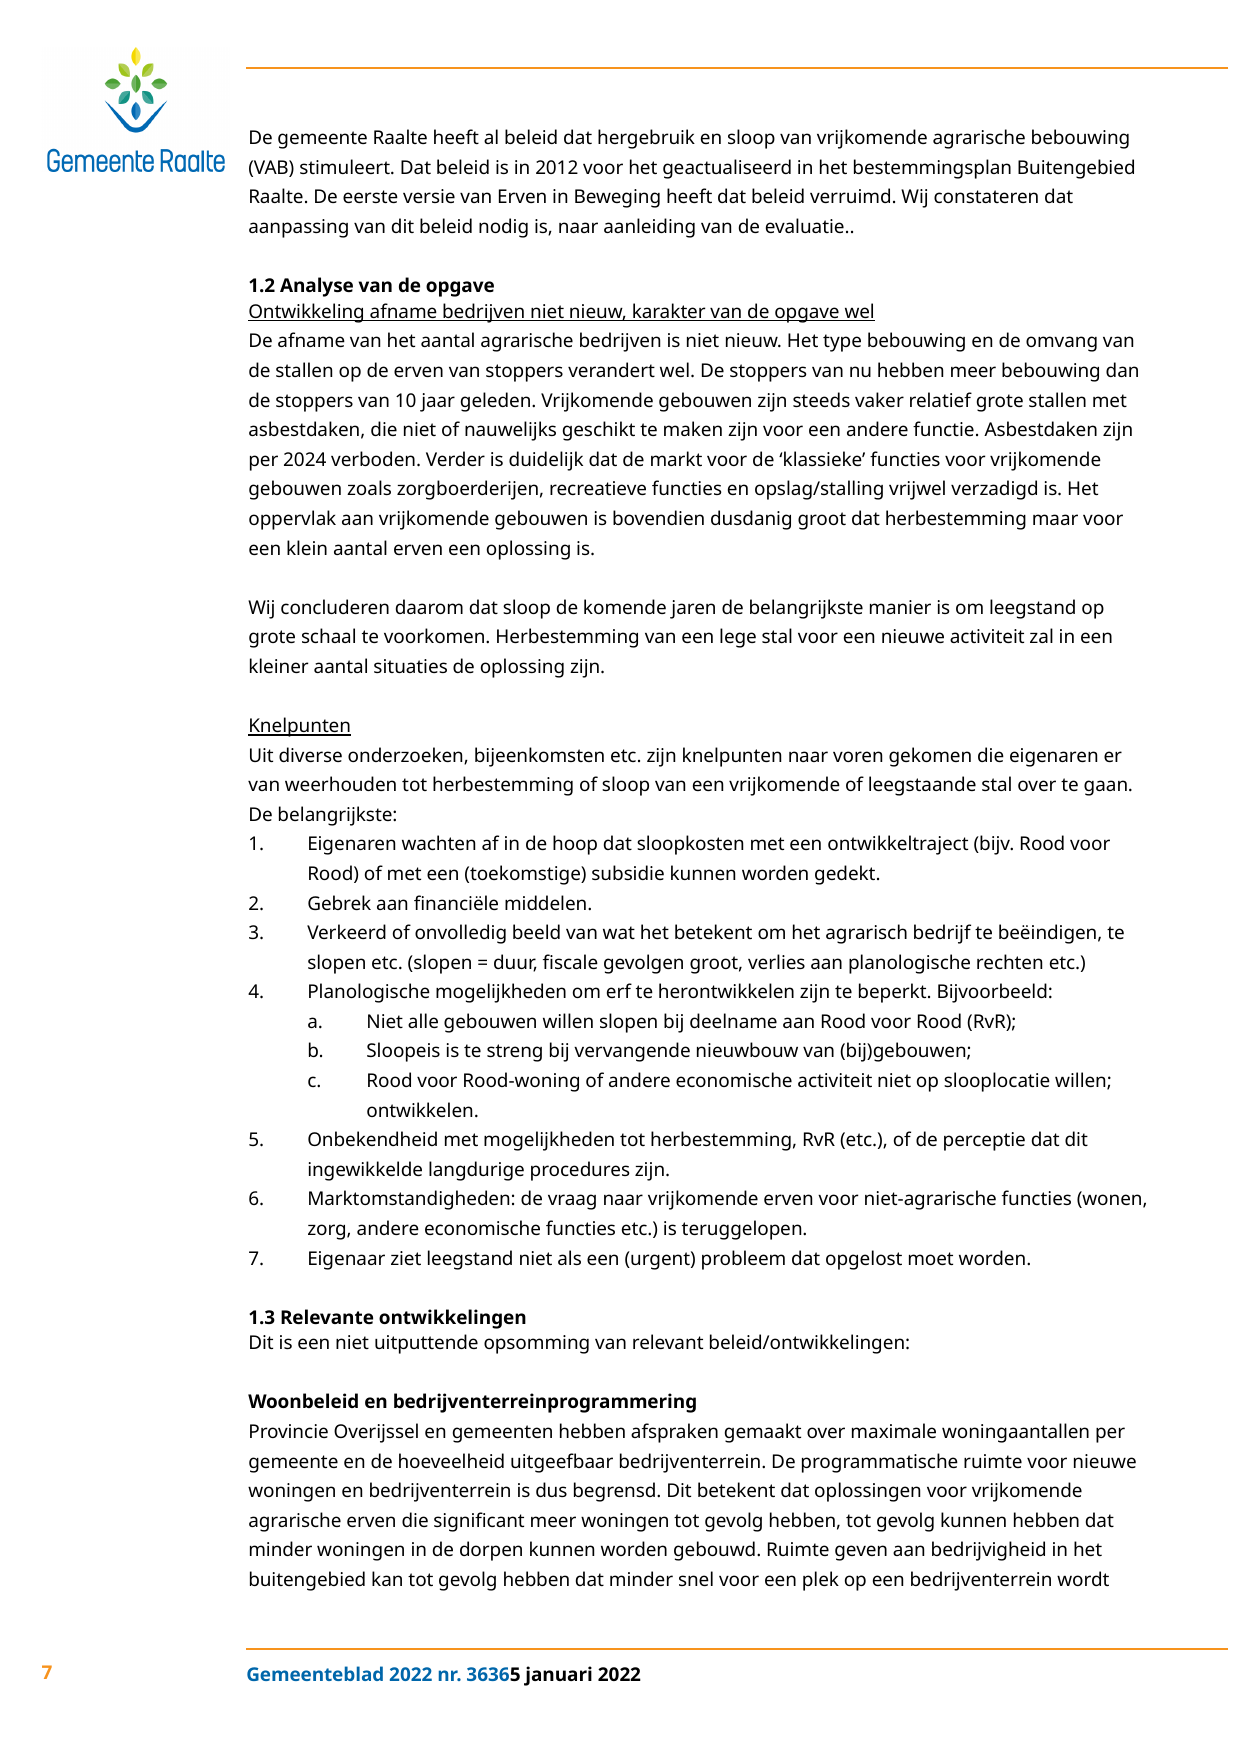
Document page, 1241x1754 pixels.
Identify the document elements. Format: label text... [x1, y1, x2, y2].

list Onbekendheid met mogelijkheden tot herbestemming, RvR (etc.), of de perceptie dat dit ingewikkelde langdurige procedures zijn. [248, 1126, 1152, 1182]
list Marktomstandigheden: de vraag naar vrijkomende erven voor niet-agrarische functies (wonen, zorg, andere economische functies etc.) is teruggelopen. [248, 1186, 1152, 1241]
text De afname van het aantal agrarische bedrijven is niet nieuw. Het type bebouwing en de omvang van de stallen op de erven van stoppers verandert wel. De stoppers van nu hebben meer bebouwing dan de stoppers van 10 jaar geleden. Vrijkomende gebouwen zijn steeds vaker relatief grote stallen met asbestdaken, die niet of nauwelijks geschikt te maken zijn voor een andere functie. Asbestdaken zijn per 2024 verboden. Verder is duidelijk dat de markt voor de ‘klassieke’ functies voor vrijkomende gebouwen zoals zorgboerderijen, recreatieve functies en opslag/stalling vrijwel verzadigd is. Het oppervlak aan vrijkomende gebouwen is bovendien dusdanig groot dat herbestemming maar voor een klein aantal erven een oplossing is. [248, 328, 1152, 560]
text 1.2 Analyse van de opgave [248, 272, 1152, 298]
list Gebrek aan financiële middelen. [248, 890, 1152, 915]
picture [41, 47, 231, 172]
list Sloopeis is te streng bij vervangende nieuwbouw van (bij)gebouwen; [307, 1038, 1152, 1063]
text Woonbeleid en bedrijventerreinprogrammering [248, 1389, 1152, 1414]
text Provincie Overijssel en gemeenten hebben afspraken gemaakt over maximale woningaantallen per gemeente en de hoeveelheid uitgeefbaar bedrijventerrein. De programmatische ruimte voor nieuwe woningen en bedrijventerrein is dus begrensd. Dit betekent dat oplossingen voor vrijkomende agrarische erven die significant meer woningen tot gevolg hebben, tot gevolg kunnen hebben dat minder woningen in de dorpen kunnen worden gebouwd. Ruimte geven aan bedrijvigheid in het buitengebied kan tot gevolg hebben dat minder snel voor een plek op een bedrijventerrein wordt [248, 1418, 1152, 1592]
text Uit diverse onderzoeken, bijeenkomsten etc. zijn knelpunten naar voren gekomen die eigenaren er van weerhouden tot herbestemming of sloop van een vrijkomende of leegstaande stal over te gaan. De belangrijkste: [248, 742, 1152, 827]
text Dit is een niet uitputtende opsomming van relevant beleid/ontwikkelingen: [248, 1329, 1152, 1355]
text De gemeente Raalte heeft al beleid dat hergebruik en sloop van vrijkomende agrarische bebouwing (VAB) stimuleert. Dat beleid is in 2012 voor het geactualiseerd in het bestemmingsplan Buitengebied Raalte. De eerste versie van Erven in Beweging heeft dat beleid verruimd. Wij constateren dat aanpassing van dit beleid nodig is, naar aanleiding van de evaluatie.. [248, 124, 1152, 239]
list Planologische mogelijkheden om erf te herontwikkelen zijn te beperkt. Bijvoorbeeld: [248, 978, 1152, 1004]
list Verkeerd of onvolledig beeld van wat het betekent om het agrarisch bedrijf te beëindigen, te slopen etc. (slopen = duur, fiscale gevolgen groot, verlies aan planologische rechten etc.) [248, 919, 1152, 974]
list Niet alle gebouwen willen slopen bij deelname aan Rood voor Rood (RvR); [307, 1008, 1152, 1034]
list Eigenaren wachten af in de hoop dat sloopkosten met een ontwikkeltraject (bijv. Rood voor Rood) of met een (toekomstige) subsidie kunnen worden gedekt. [248, 831, 1152, 886]
text 1.3 Relevante ontwikkelingen [248, 1304, 1152, 1329]
list Rood voor Rood-woning of andere economische activiteit niet op slooplocatie willen; ontwikkelen. [307, 1067, 1152, 1122]
text Wij concluderen daarom dat sloop de komende jaren de belangrijkste manier is om leegstand op grote schaal te voorkomen. Herbestemming van een lege stal voor een nieuwe activiteit zal in een kleiner aantal situaties de oplossing zijn. [248, 594, 1152, 679]
text Knelpunten [248, 712, 1152, 738]
text Ontwikkeling afname bedrijven niet nieuw, karakter van de opgave wel [248, 298, 1152, 324]
list Eigenaar ziet leegstand niet als een (urgent) probleem dat opgelost moet worden. [248, 1245, 1152, 1270]
